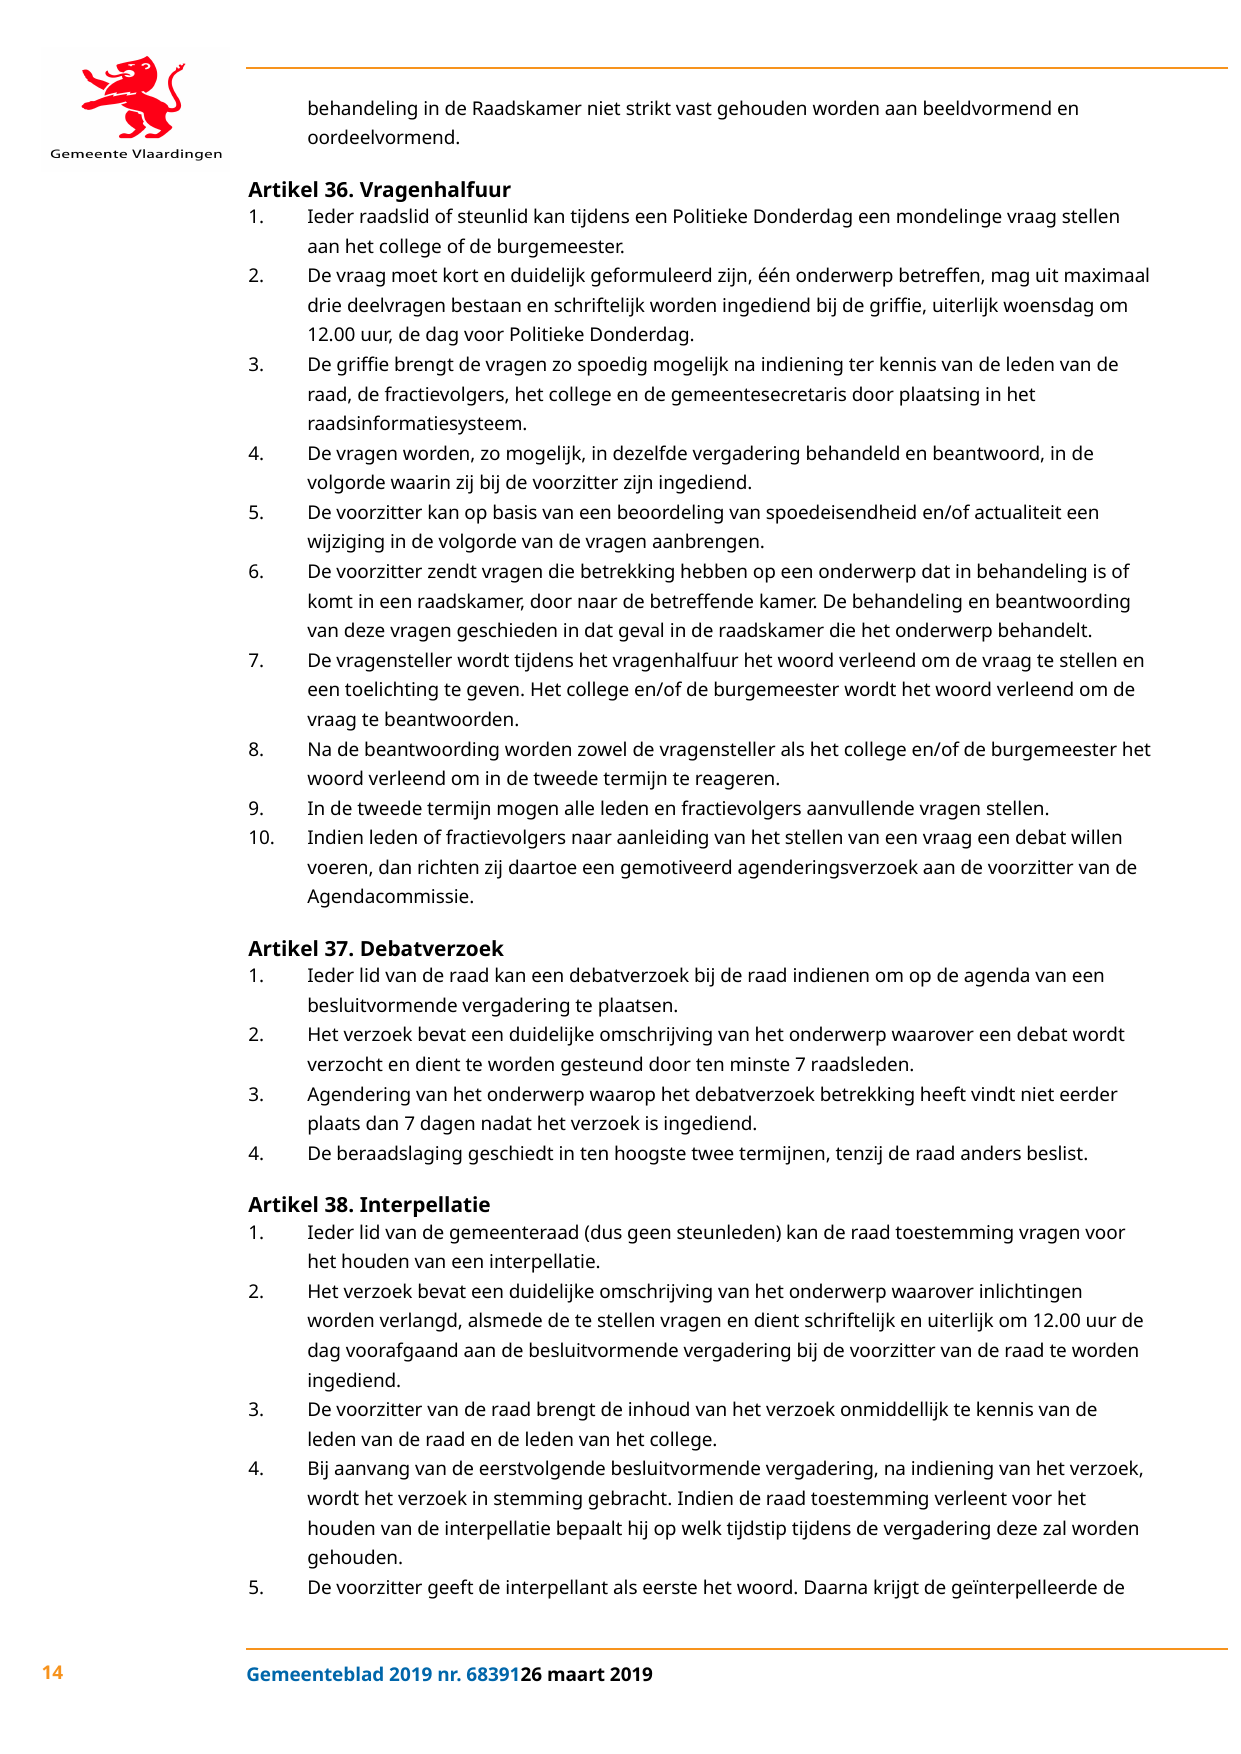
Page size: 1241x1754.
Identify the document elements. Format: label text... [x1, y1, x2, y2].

list Ieder lid van de raad kan een debatverzoek bij de raad indienen om op de agenda van een besluitvormende vergadering te plaatsen. [248, 962, 1152, 1018]
list Indien leden of fractievolgers naar aanleiding van het stellen van een vraag een debat willen voeren, dan richten zij daartoe een gemotiveerd agenderingsverzoek aan de voorzitter van de Agendacommissie. [248, 824, 1152, 909]
text Artikel 38. Interpellatie [248, 1190, 1152, 1219]
list In de tweede termijn mogen alle leden en fractievolgers aanvullende vragen stellen. [248, 795, 1152, 821]
list De griffie brengt de vragen zo spoedig mogelijk na indiening ter kennis van de leden van de raad, de fractievolgers, het college en de gemeentesecretaris door plaatsing in het raadsinformatiesysteem. [248, 351, 1152, 436]
list Het verzoek bevat een duidelijke omschrijving van het onderwerp waarover een debat wordt verzocht en dient te worden gesteund door ten minste 7 raadsleden. [248, 1022, 1152, 1077]
list Bij aanvang van de eerstvolgende besluitvormende vergadering, na indiening van het verzoek, wordt het verzoek in stemming gebracht. Indien de raad toestemming verleent voor het houden van de interpellatie bepaalt hij op welk tijdstip tĳdens de vergadering deze zal worden gehouden. [248, 1456, 1152, 1570]
picture [41, 47, 231, 172]
list De voorzitter geeft de interpellant als eerste het woord. Daarna krijgt de geïnterpelleerde de [248, 1574, 1152, 1599]
list De voorzitter zendt vragen die betrekking hebben op een onderwerp dat in behandeling is of komt in een raadskamer, door naar de betreffende kamer. De behandeling en beantwoording van deze vragen geschieden in dat geval in de raadskamer die het onderwerp behandelt. [248, 558, 1152, 643]
list De vragen worden, zo mogelijk, in dezelfde vergadering behandeld en beantwoord, in de volgorde waarin zij bij de voorzitter zijn ingediend. [248, 440, 1152, 495]
list Ieder lid van de gemeenteraad (dus geen steunleden) kan de raad toestemming vragen voor het houden van een interpellatie. [248, 1219, 1152, 1274]
list Na de beantwoording worden zowel de vragensteller als het college en/of de burgemeester het woord verleend om in de tweede termijn te reageren. [248, 736, 1152, 791]
list De voorzitter van de raad brengt de inhoud van het verzoek onmiddellijk te kennis van de leden van de raad en de leden van het college. [248, 1396, 1152, 1452]
list De voorzitter kan op basis van een beoordeling van spoedeisendheid en/of actualiteit een wijziging in de volgorde van de vragen aanbrengen. [248, 499, 1152, 554]
list behandeling in de Raadskamer niet strikt vast gehouden worden aan beeldvormend en oordeelvormend. [248, 95, 1152, 150]
text Artikel 36. Vragenhalfuur [248, 175, 1152, 203]
list Het verzoek bevat een duidelijke omschrijving van het onderwerp waarover inlichtingen worden verlangd, alsmede de te stellen vragen en dient schriftelijk en uiterlijk om 12.00 uur de dag voorafgaand aan de besluitvormende vergadering bij de voorzitter van de raad te worden ingediend. [248, 1278, 1152, 1392]
list De beraadslaging geschiedt in ten hoogste twee termijnen, tenzij de raad anders beslist. [248, 1140, 1152, 1166]
list De vragensteller wordt tijdens het vragenhalfuur het woord verleend om de vraag te stellen en een toelichting te geven. Het college en/of de burgemeester wordt het woord verleend om de vraag te beantwoorden. [248, 647, 1152, 732]
list Ieder raadslid of steunlid kan tijdens een Politieke Donderdag een mondelinge vraag stellen aan het college of de burgemeester. [248, 203, 1152, 258]
list De vraag moet kort en duidelijk geformuleerd zijn, één onderwerp betreffen, mag uit maximaal drie deelvragen bestaan en schriftelijk worden ingediend bij de griffie, uiterlijk woensdag om 12.00 uur, de dag voor Politieke Donderdag. [248, 262, 1152, 347]
text Artikel 37. Debatverzoek [248, 934, 1152, 962]
list Agendering van het onderwerp waarop het debatverzoek betrekking heeft vindt niet eerder plaats dan 7 dagen nadat het verzoek is ingediend. [248, 1081, 1152, 1136]
